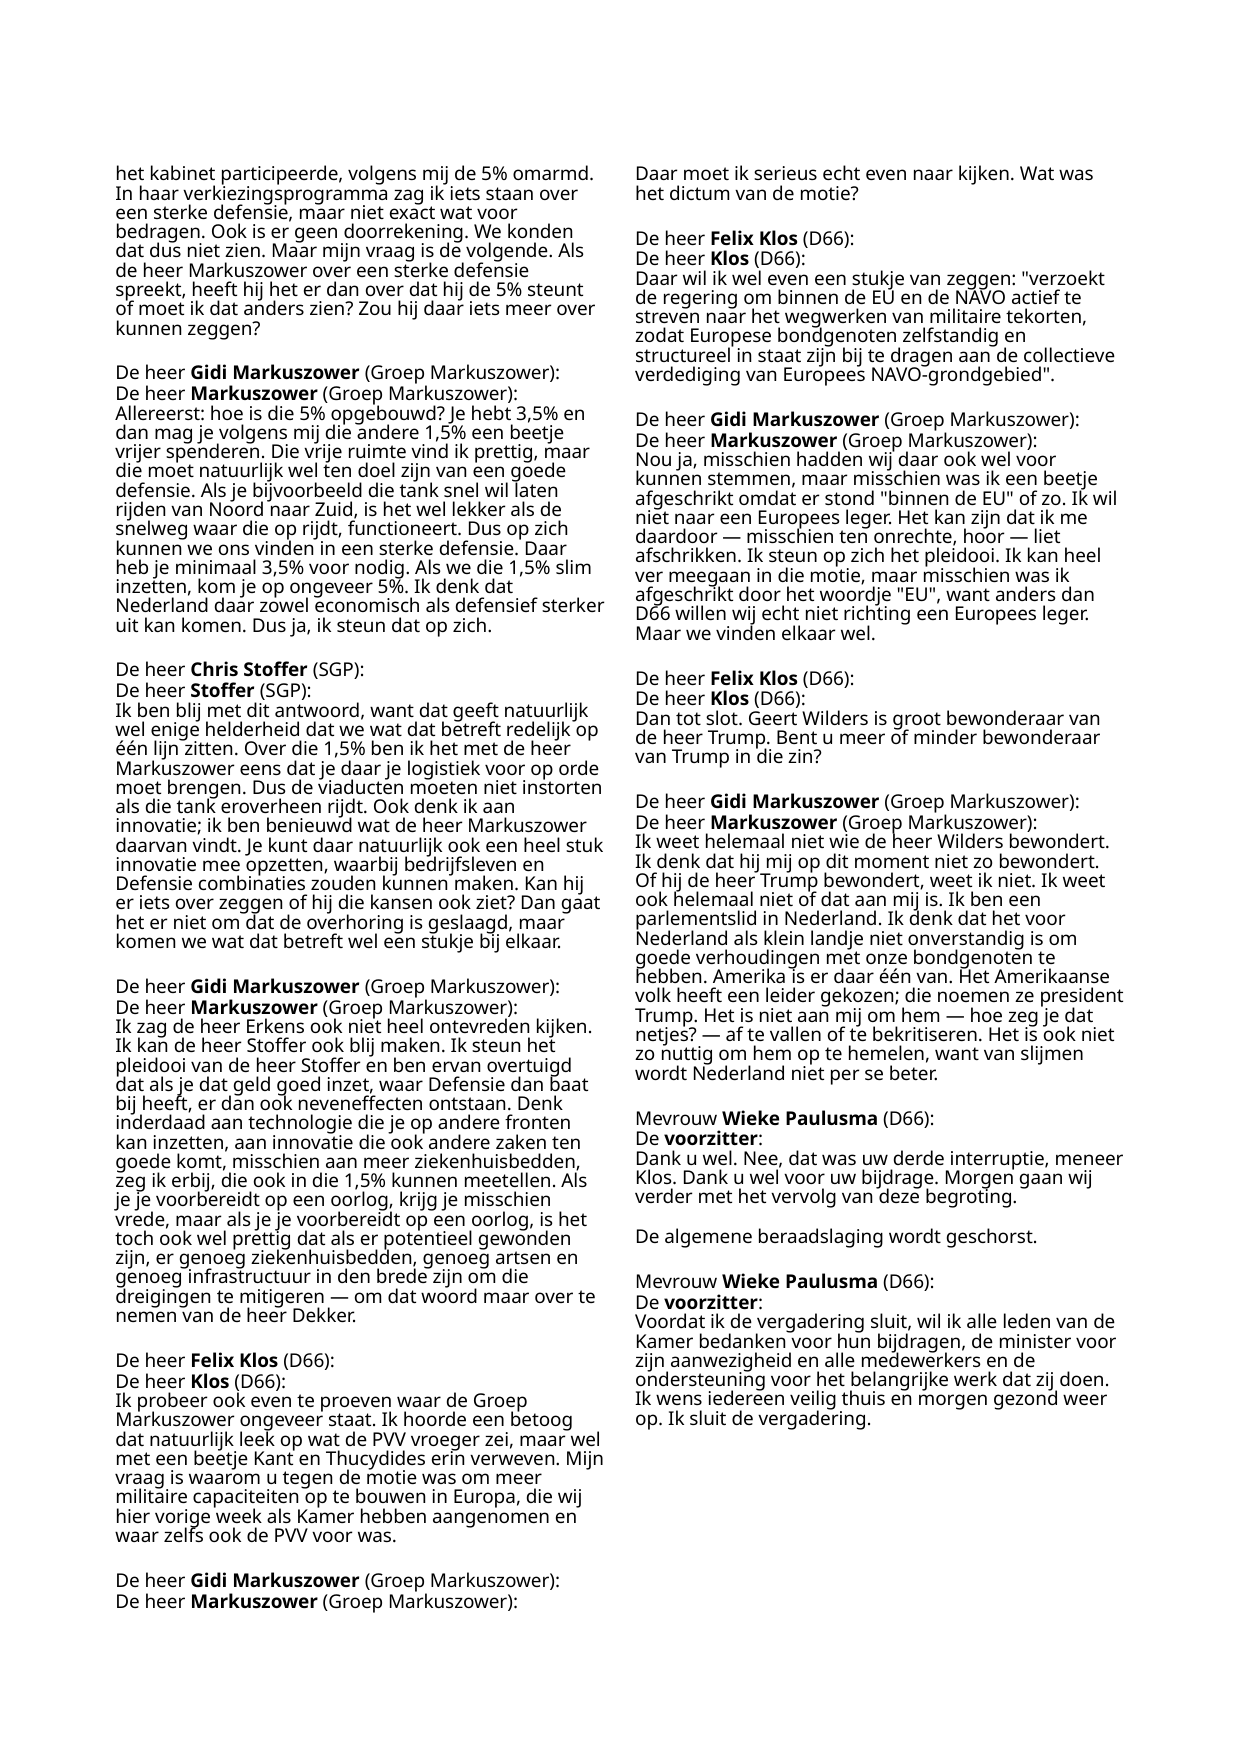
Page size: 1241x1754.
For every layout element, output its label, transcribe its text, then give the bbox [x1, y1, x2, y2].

text De heer Gidi Markuszower (Groep Markuszower): [635, 788, 1125, 814]
text De heer Gidi Markuszower (Groep Markuszower): [115, 359, 605, 385]
text Ik zag de heer Erkens ook niet heel ontevreden kijken. Ik kan de heer Stoffer ook blij maken. Ik steun het pleidooi van de heer Stoffer en ben ervan overtuigd dat als je dat geld goed inzet, waar Defensie dan baat bij heeft, er dan ook neveneffecten ontstaan. Denk inderdaad aan technologie die je op andere fronten kan inzetten, aan innovatie die ook andere zaken ten goede komt, misschien aan meer ziekenhuisbedden, zeg ik erbij, die ook in die 1,5% kunnen meetellen. Als je je voorbereidt op een oorlog, krijg je misschien vrede, maar als je je voorbereidt op een oorlog, is het toch ook wel prettig dat als er potentieel gewonden zijn, er genoeg ziekenhuisbedden, genoeg artsen en genoeg infrastructuur in den brede zijn om die dreigingen te mitigeren — om dat woord maar over te nemen van de heer Dekker. [115, 1018, 605, 1326]
text Dank u wel. Nee, dat was uw derde interruptie, meneer Klos. Dank u wel voor uw bijdrage. Morgen gaan wij verder met het vervolg van deze begroting. [635, 1150, 1125, 1207]
text De algemene beraadslaging wordt geschorst. [635, 1228, 1125, 1247]
text het kabinet participeerde, volgens mij de 5% omarmd. In haar verkiezingsprogramma zag ik iets staan over een sterke defensie, maar niet exact wat voor bedragen. Ook is er geen doorrekening. We konden dat dus niet zien. Maar mijn vraag is de volgende. Als de heer Markuszower over een sterke defensie spreekt, heeft hij het er dan over dat hij de 5% steunt of moet ik dat anders zien? Zou hij daar iets meer over kunnen zeggen? [115, 165, 605, 339]
text De heer Markuszower (Groep Markuszower): [635, 814, 1125, 833]
text Mevrouw Wieke Paulusma (D66): [635, 1105, 1125, 1130]
text De heer Gidi Markuszower (Groep Markuszower): [115, 973, 605, 999]
text Daar moet ik serieus echt even naar kijken. Wat was het dictum van de motie? [635, 165, 1125, 204]
text Ik probeer ook even te proeven waar de Groep Markuszower ongeveer staat. Ik hoorde een betoog dat natuurlijk leek op wat de PVV vroeger zei, maar wel met een beetje Kant en Thucydides erin verweven. Mijn vraag is waarom u tegen de motie was om meer militaire capaciteiten op te bouwen in Europa, die wij hier vorige week als Kamer hebben aangenomen en waar zelfs ook de PVV voor was. [115, 1392, 605, 1546]
text De heer Klos (D66): [635, 250, 1125, 270]
text Voordat ik de vergadering sluit, wil ik alle leden van de Kamer bedanken voor hun bijdragen, de minister voor zijn aanwezigheid en alle medewerkers en de ondersteuning voor het belangrijke werk dat zij doen. Ik wens iedereen veilig thuis en morgen gezond weer op. Ik sluit de vergadering. [635, 1313, 1125, 1429]
text Allereerst: hoe is die 5% opgebouwd? Je hebt 3,5% en dan mag je volgens mij die andere 1,5% een beetje vrijer spenderen. Die vrije ruimte vind ik prettig, maar die moet natuurlijk wel ten doel zijn van een goede defensie. Als je bijvoorbeeld die tank snel wil laten rijden van Noord naar Zuid, is het wel lekker als de snelweg waar die op rijdt, functioneert. Dus op zich kunnen we ons vinden in een sterke defensie. Daar heb je minimaal 3,5% voor nodig. Als we die 1,5% slim inzetten, kom je op ongeveer 5%. Ik denk dat Nederland daar zowel economisch als defensief sterker uit kan komen. Dus ja, ik steun dat op zich. [115, 404, 605, 636]
text De heer Felix Klos (D66): [635, 665, 1125, 690]
text De heer Felix Klos (D66): [115, 1347, 605, 1373]
text De heer Markuszower (Groep Markuszower): [115, 999, 605, 1018]
text De heer Chris Stoffer (SGP): [115, 657, 605, 682]
text De heer Klos (D66): [635, 690, 1125, 710]
text De heer Felix Klos (D66): [635, 225, 1125, 250]
text Ik weet helemaal niet wie de heer Wilders bewondert. Ik denk dat hij mij op dit moment niet zo bewondert. Of hij de heer Trump bewondert, weet ik niet. Ik weet ook helemaal niet of dat aan mij is. Ik ben een parlementslid in Nederland. Ik denk dat het voor Nederland als klein landje niet onverstandig is om goede verhoudingen met onze bondgenoten te hebben. Amerika is er daar één van. Het Amerikaanse volk heeft een leider gekozen; die noemen ze president Trump. Het is niet aan mij om hem — hoe zeg je dat netjes? — af te vallen of te bekritiseren. Het is ook niet zo nuttig om hem op te hemelen, want van slijmen wordt Nederland niet per se beter. [635, 833, 1125, 1084]
text De voorzitter: [635, 1130, 1125, 1150]
text De heer Gidi Markuszower (Groep Markuszower): [115, 1567, 605, 1593]
text Nou ja, misschien hadden wij daar ook wel voor kunnen stemmen, maar misschien was ik een beetje afgeschrikt omdat er stond "binnen de EU" of zo. Ik wil niet naar een Europees leger. Het kan zijn dat ik me daardoor — misschien ten onrechte, hoor — liet afschrikken. Ik steun op zich het pleidooi. Ik kan heel ver meegaan in die motie, maar misschien was ik afgeschrikt door het woordje "EU", want anders dan D66 willen wij echt niet richting een Europees leger. Maar we vinden elkaar wel. [635, 451, 1125, 644]
text Daar wil ik wel even een stukje van zeggen: "verzoekt de regering om binnen de EU en de NAVO actief te streven naar het wegwerken van militaire tekorten, zodat Europese bondgenoten zelfstandig en structureel in staat zijn bij te dragen aan de collectieve verdediging van Europees NAVO-grondgebied". [635, 270, 1125, 385]
text Mevrouw Wieke Paulusma (D66): [635, 1268, 1125, 1294]
text De heer Markuszower (Groep Markuszower): [115, 1593, 605, 1612]
text De heer Markuszower (Groep Markuszower): [635, 432, 1125, 451]
text De heer Markuszower (Groep Markuszower): [115, 385, 605, 404]
text De voorzitter: [635, 1294, 1125, 1313]
text De heer Klos (D66): [115, 1373, 605, 1392]
text Dan tot slot. Geert Wilders is groot bewonderaar van de heer Trump. Bent u meer of minder bewonderaar van Trump in die zin? [635, 710, 1125, 767]
text De heer Gidi Markuszower (Groep Markuszower): [635, 406, 1125, 432]
text Ik ben blij met dit antwoord, want dat geeft natuurlijk wel enige helderheid dat we wat dat betreft redelijk op één lijn zitten. Over die 1,5% ben ik het met de heer Markuszower eens dat je daar je logistiek voor op orde moet brengen. Dus de viaducten moeten niet instorten als die tank eroverheen rijdt. Ook denk ik aan innovatie; ik ben benieuwd wat de heer Markuszower daarvan vindt. Je kunt daar natuurlijk ook een heel stuk innovatie mee opzetten, waarbij bedrijfsleven en Defensie combinaties zouden kunnen maken. Kan hij er iets over zeggen of hij die kansen ook ziet? Dan gaat het er niet om dat de overhoring is geslaagd, maar komen we wat dat betreft wel een stukje bij elkaar. [115, 702, 605, 952]
text De heer Stoffer (SGP): [115, 682, 605, 702]
